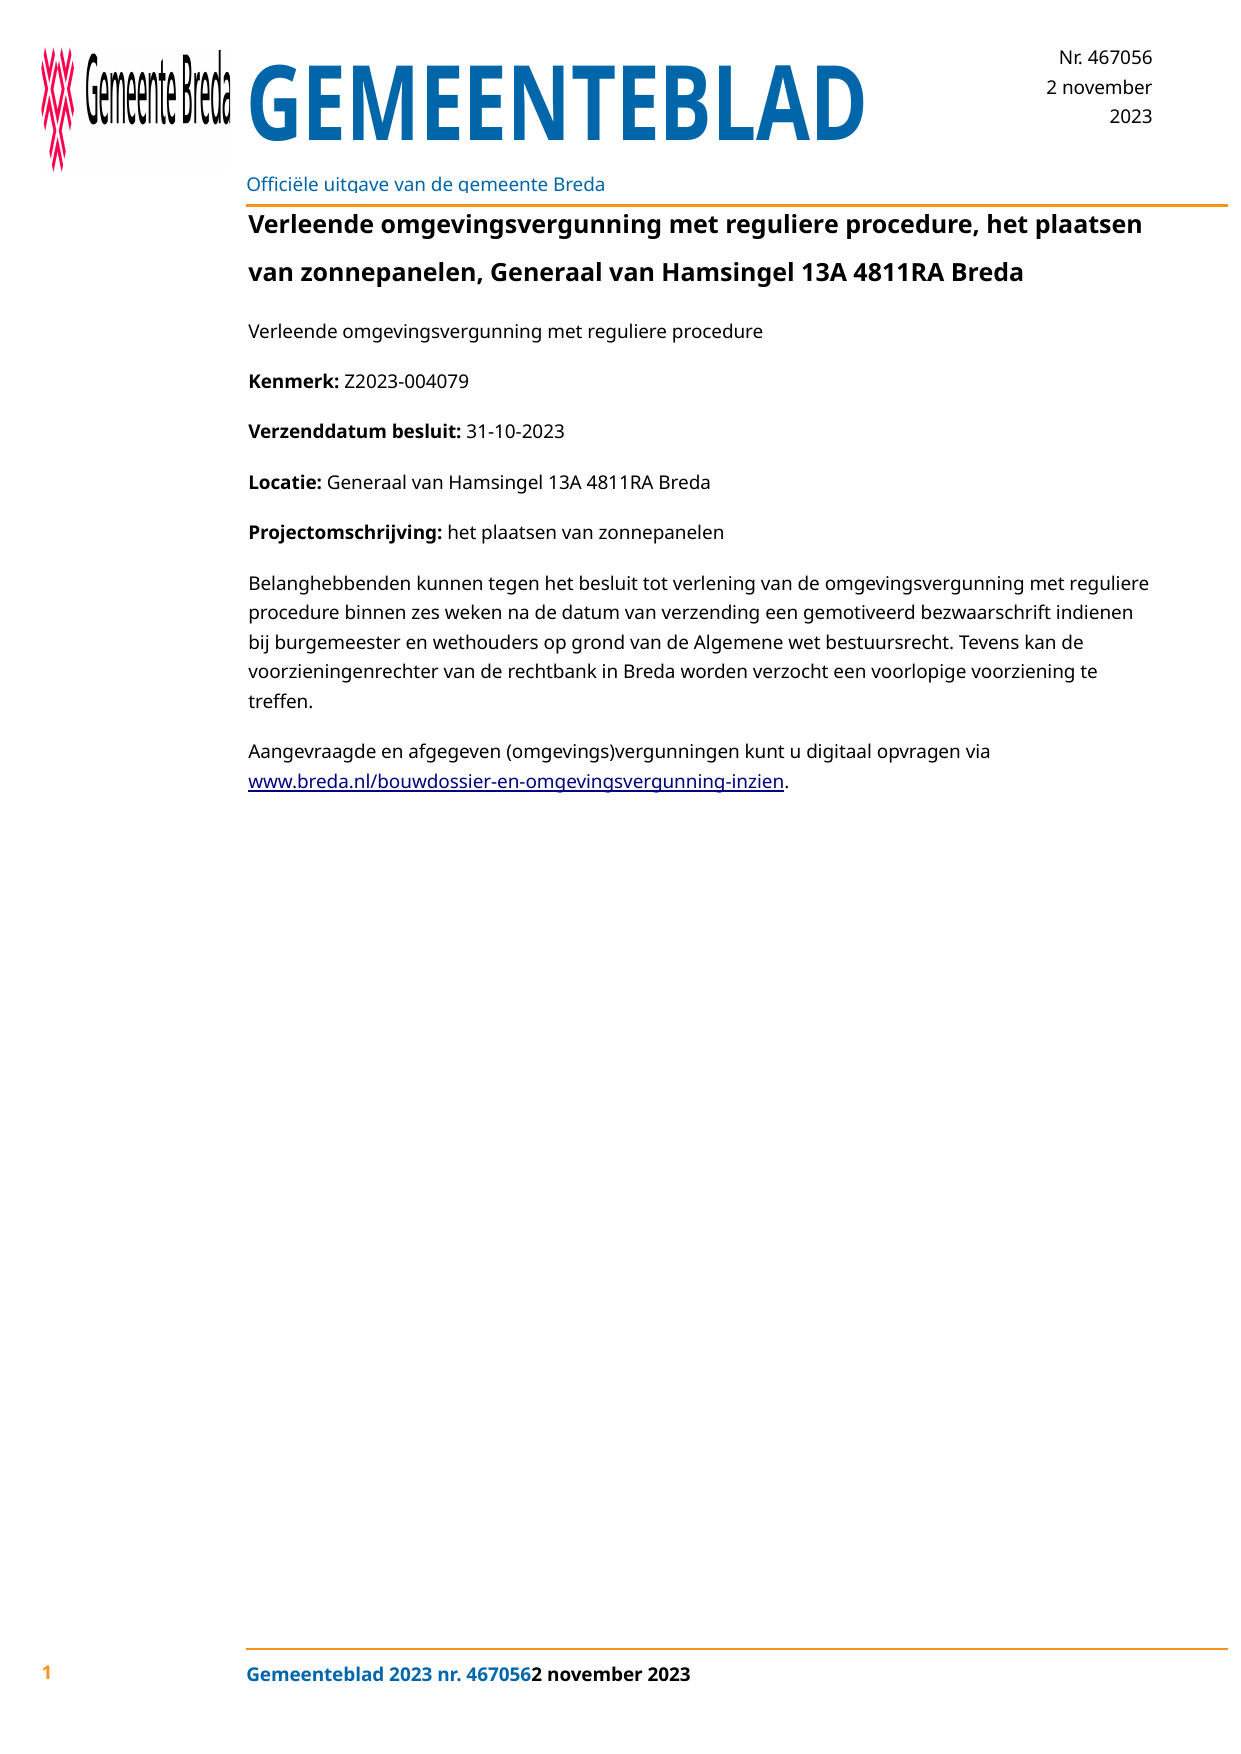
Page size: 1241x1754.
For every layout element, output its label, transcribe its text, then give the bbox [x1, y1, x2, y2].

text Verleende omgevingsvergunning met reguliere procedure, het plaatsen van zonnepanelen, Generaal van Hamsingel 13A 4811RA Breda [248, 207, 1152, 288]
text Verzenddatum besluit: 31-10-2023 [248, 419, 1152, 444]
text Belanghebbenden kunnen tegen het besluit tot verlening van de omgevingsvergunning met reguliere procedure binnen zes weken na de datum van verzending een gemotiveerd bezwaarschrift indienen bij burgemeester en wethouders op grond van de Algemene wet bestuursrecht. Tevens kan de voorzieningenrechter van de rechtbank in Breda worden verzocht een voorlopige voorziening te treffen. [248, 570, 1152, 714]
text Aangevraagde en afgegeven (omgevings)vergunningen kunt u digitaal opvragen via www.breda.nl/bouwdossier-en-omgevingsvergunning-inzien. [248, 739, 1152, 794]
text Verleende omgevingsvergunning met reguliere procedure [248, 318, 1152, 344]
text Projectomschrijving: het plaatsen van zonnepanelen [248, 519, 1152, 545]
picture [41, 47, 231, 172]
text Locatie: Generaal van Hamsingel 13A 4811RA Breda [248, 469, 1152, 495]
text Kenmerk: Z2023-004079 [248, 368, 1152, 394]
